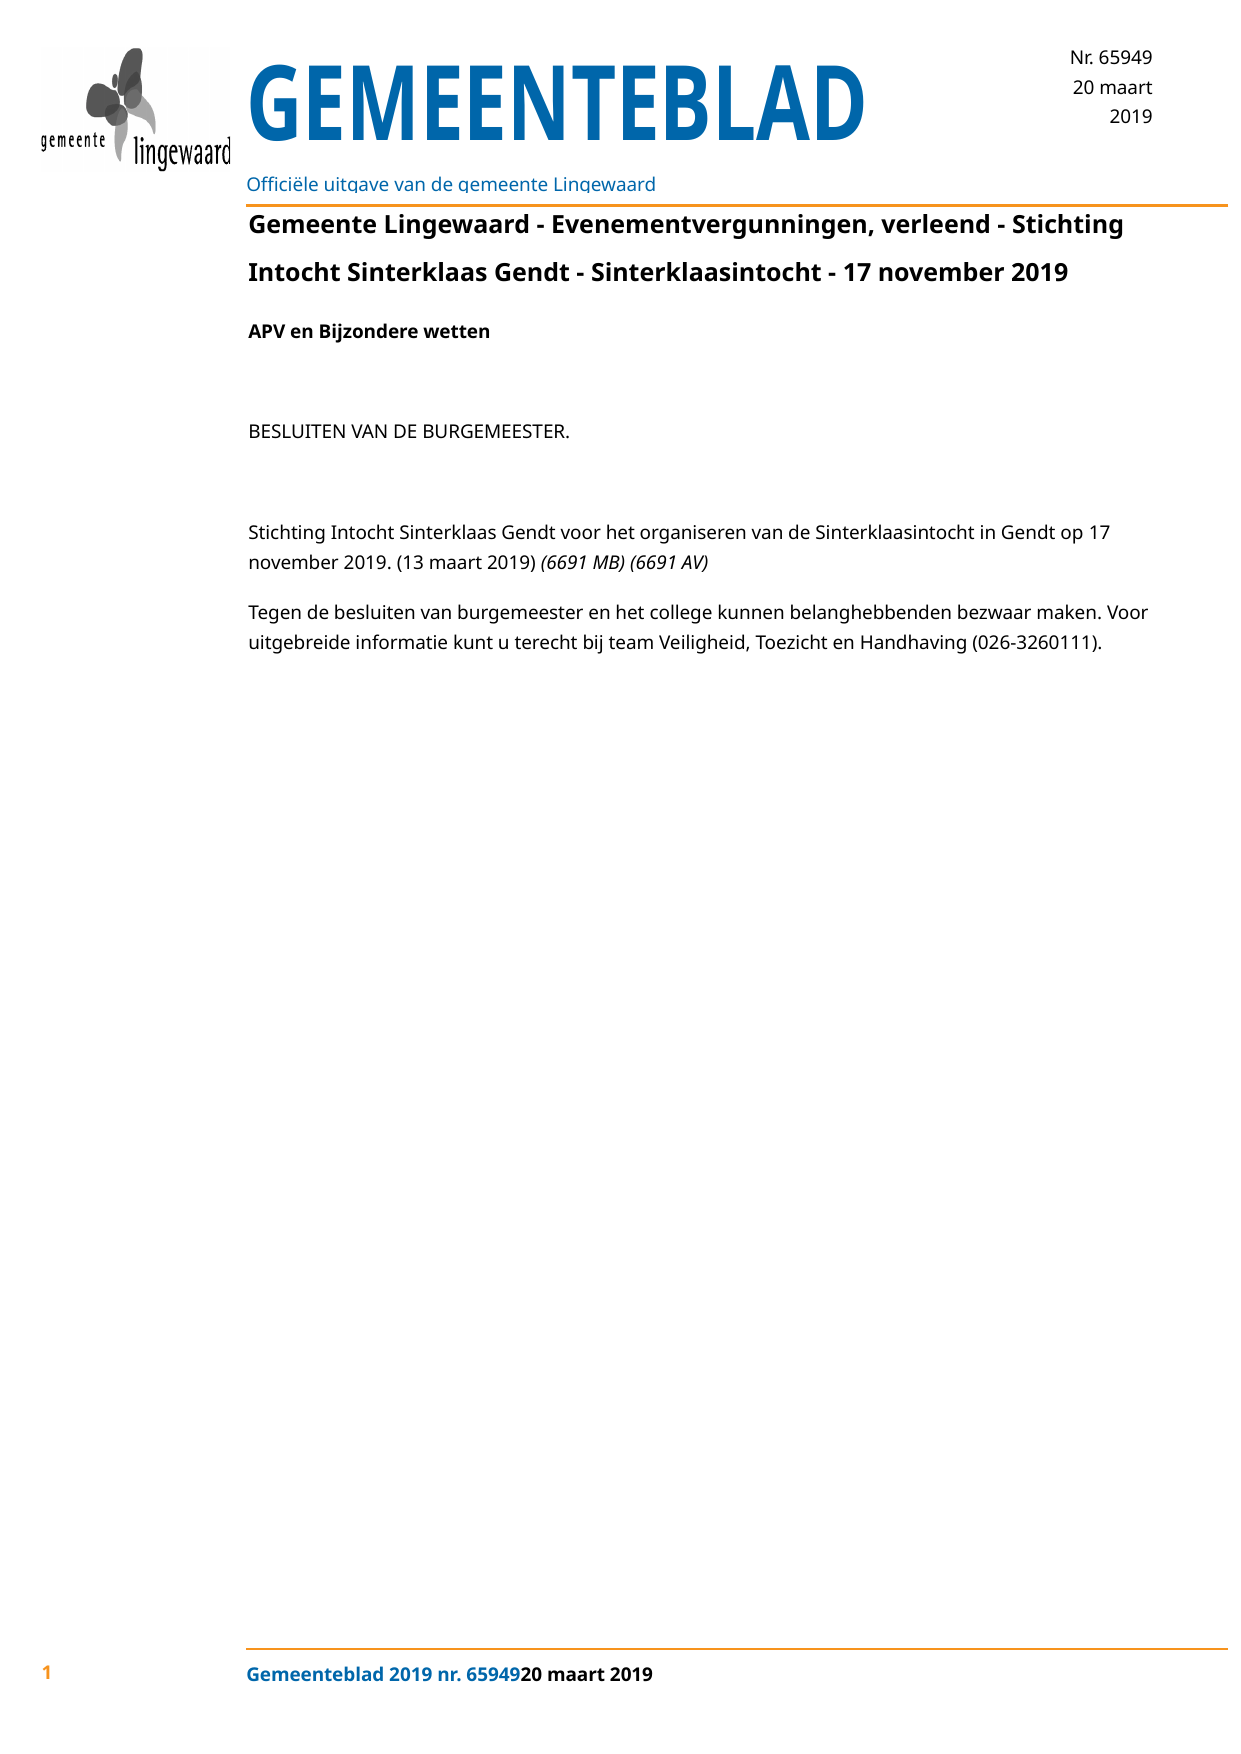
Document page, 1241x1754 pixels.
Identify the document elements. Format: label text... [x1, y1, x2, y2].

picture [41, 47, 231, 172]
text BESLUITEN VAN DE BURGEMEESTER. [248, 419, 1152, 444]
text Gemeente Lingewaard - Evenementvergunningen, verleend - Stichting Intocht Sinterklaas Gendt - Sinterklaasintocht - 17 november 2019 [248, 207, 1152, 288]
text Tegen de besluiten van burgemeester en het college kunnen belanghebbenden bezwaar maken. Voor uitgebreide informatie kunt u terecht bij team Veiligheid, Toezicht en Handhaving (026-3260111). [248, 599, 1152, 655]
text APV en Bijzondere wetten [248, 318, 1152, 344]
text Stichting Intocht Sinterklaas Gendt voor het organiseren van de Sinterklaasintocht in Gendt op 17 november 2019. (13 maart 2019) (6691 MB) (6691 AV) [248, 519, 1152, 575]
